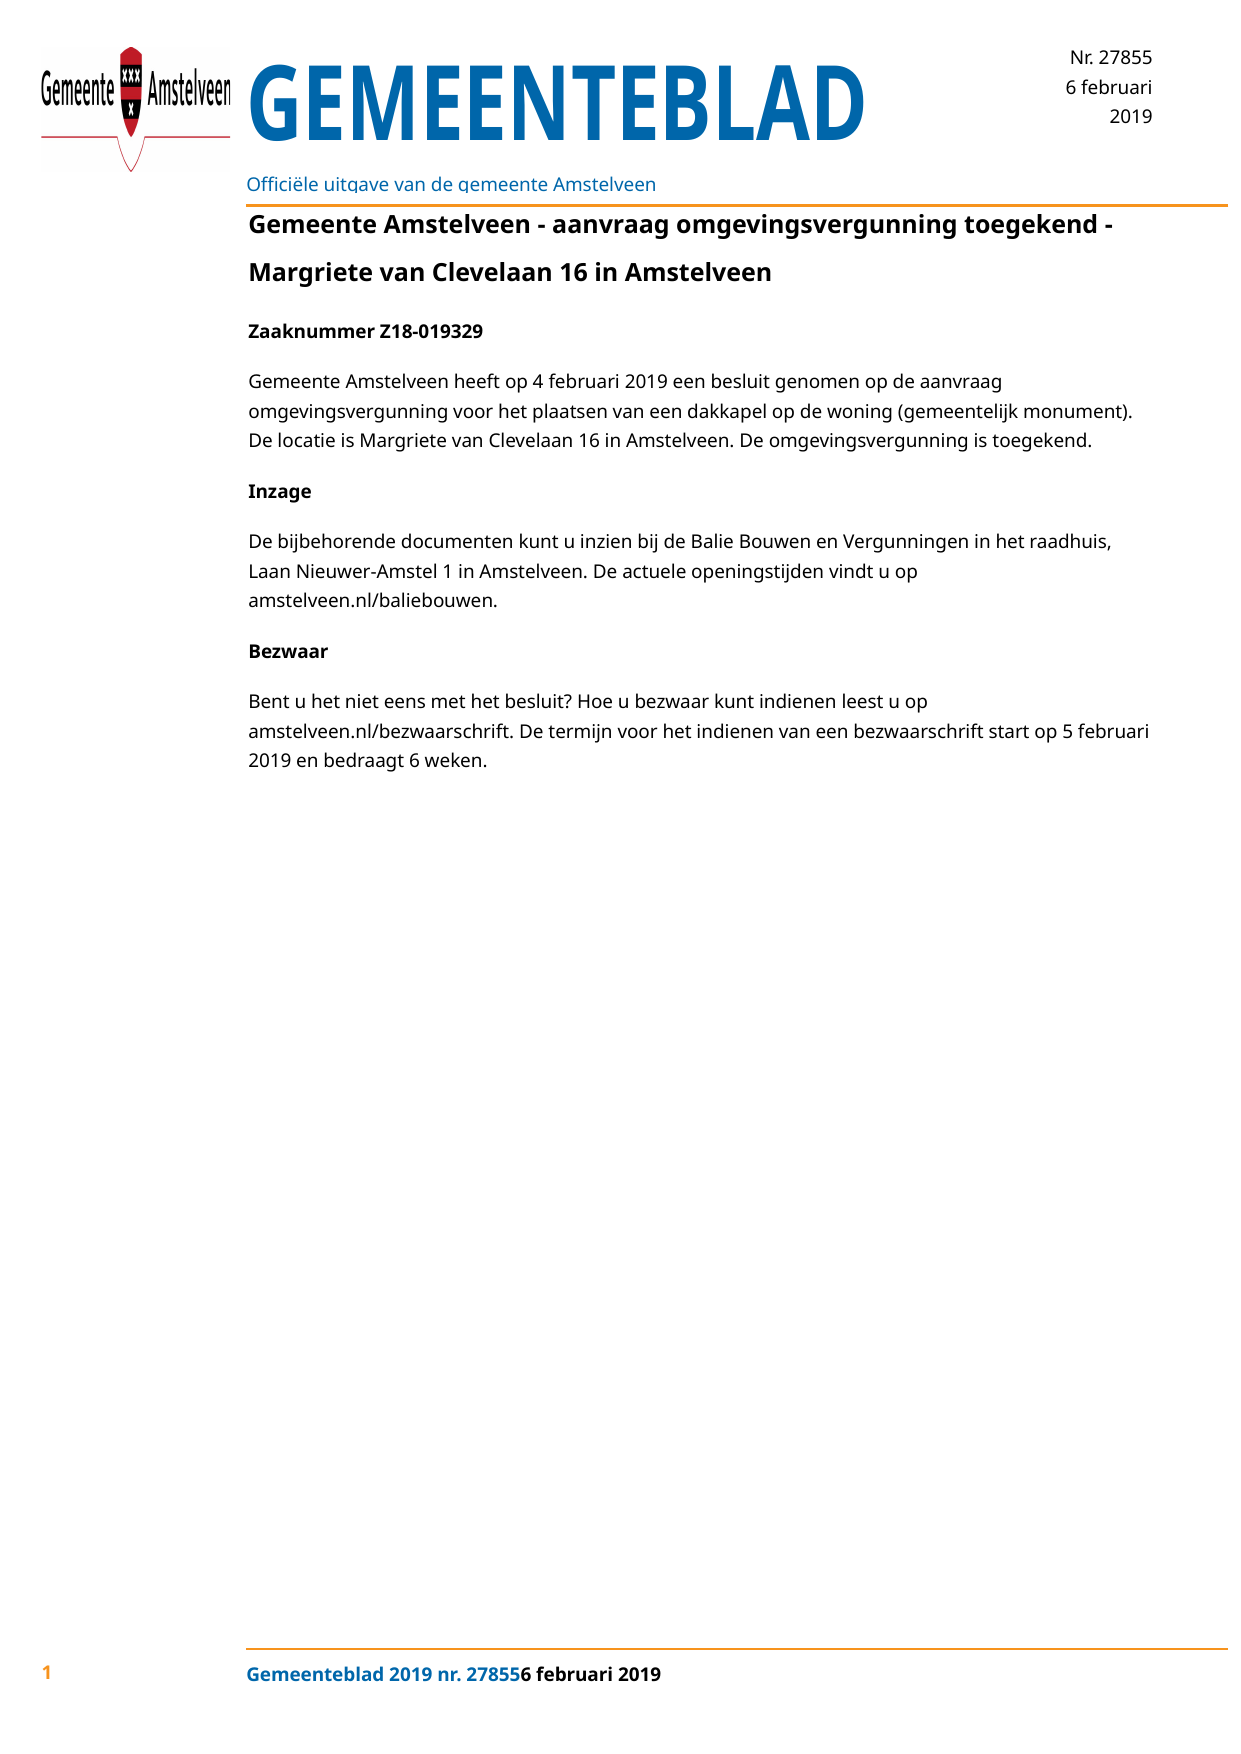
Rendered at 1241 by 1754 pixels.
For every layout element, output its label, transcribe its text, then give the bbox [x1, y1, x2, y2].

text Bent u het niet eens met het besluit? Hoe u bezwaar kunt indienen leest u op amstelveen.nl/bezwaarschrift. De termijn voor het indienen van een bezwaarschrift start op 5 februari 2019 en bedraagt 6 weken. [248, 688, 1152, 773]
text De bijbehorende documenten kunt u inzien bij de Balie Bouwen en Vergunningen in het raadhuis, Laan Nieuwer-Amstel 1 in Amstelveen. De actuele openingstijden vindt u op amstelveen.nl/baliebouwen. [248, 528, 1152, 613]
text Zaaknummer Z18-019329 [248, 318, 1152, 344]
text Bezwaar [248, 638, 1152, 664]
text Gemeente Amstelveen - aanvraag omgevingsvergunning toegekend - Margriete van Clevelaan 16 in Amstelveen [248, 207, 1152, 288]
picture [41, 47, 231, 172]
text Inzage [248, 478, 1152, 504]
text Gemeente Amstelveen heeft op 4 februari 2019 een besluit genomen op de aanvraag omgevingsvergunning voor het plaatsen van een dakkapel op de woning (gemeentelijk monument). De locatie is Margriete van Clevelaan 16 in Amstelveen. De omgevingsvergunning is toegekend. [248, 368, 1152, 453]
